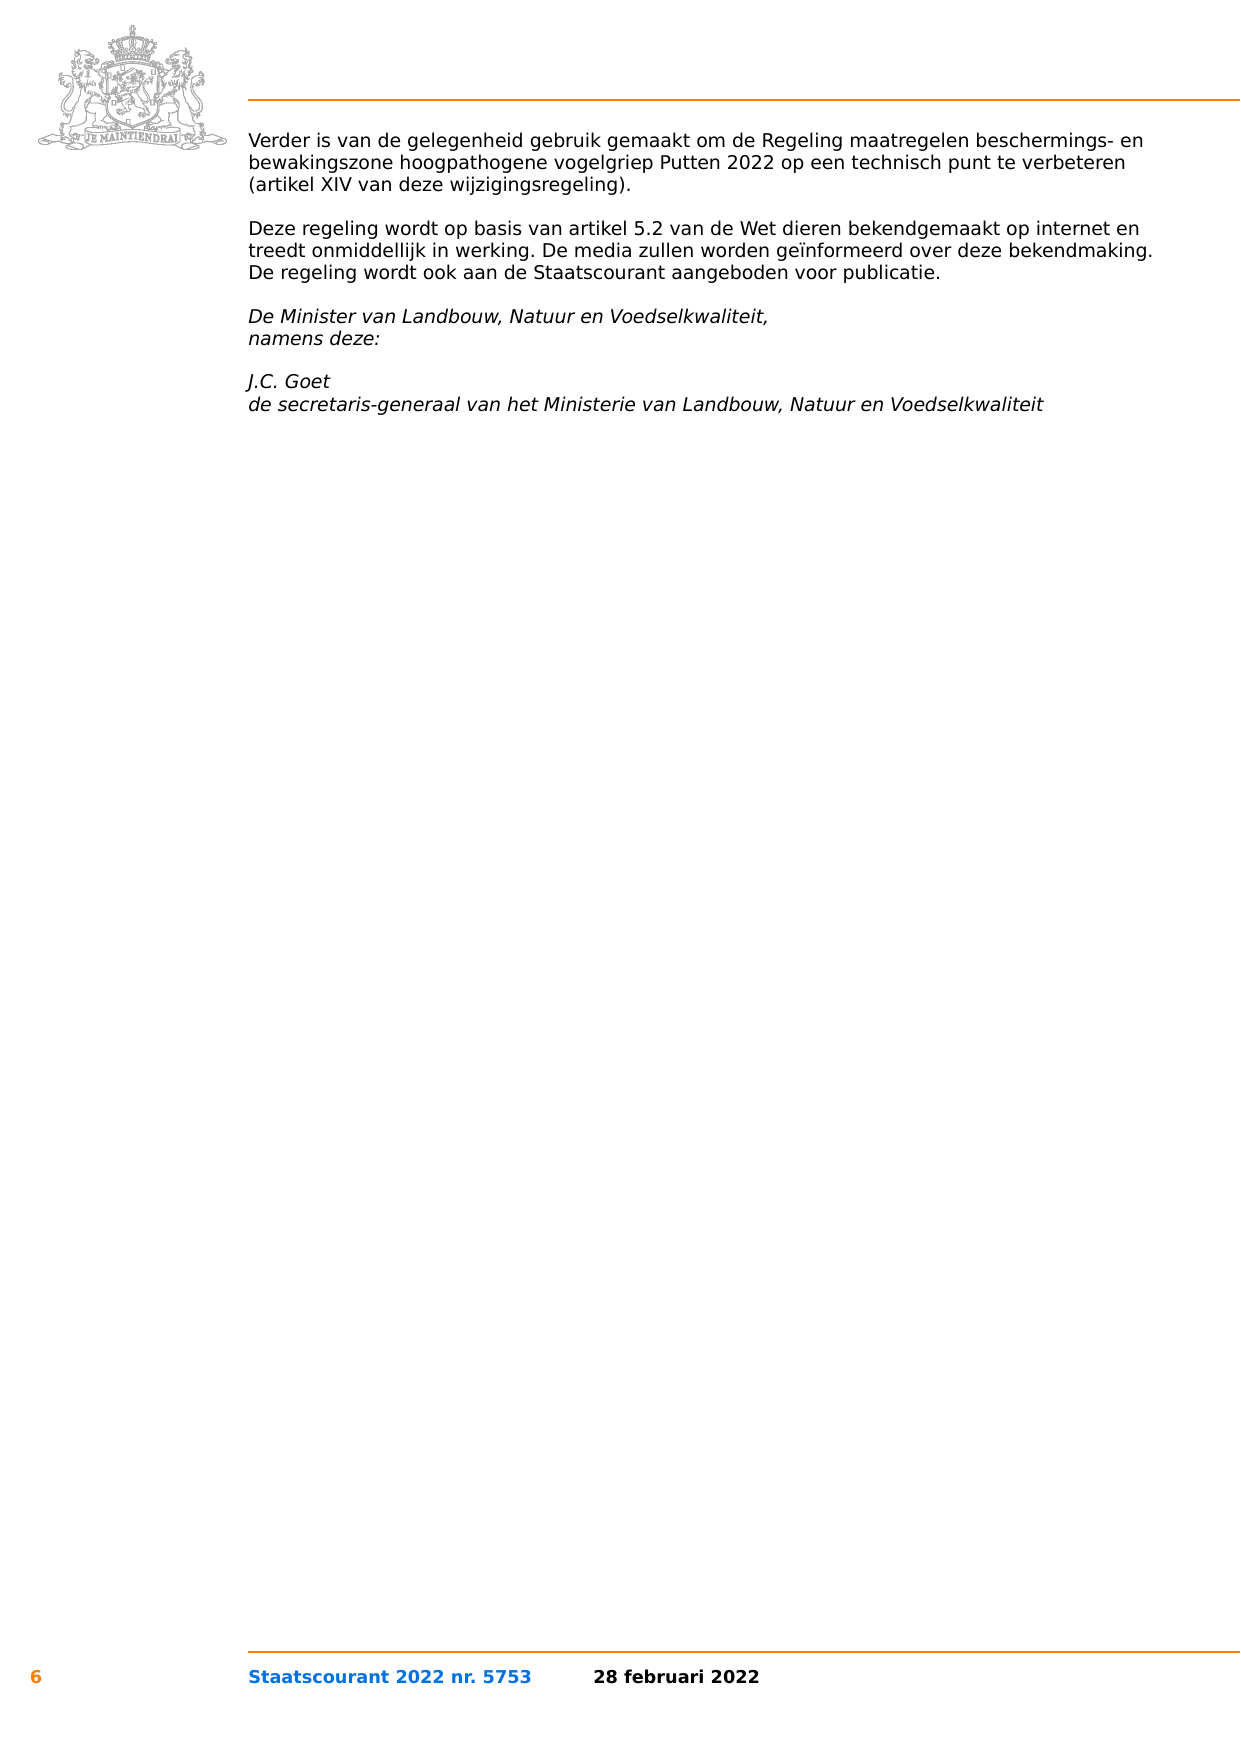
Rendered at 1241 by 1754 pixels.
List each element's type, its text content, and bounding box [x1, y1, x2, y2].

text Verder is van de gelegenheid gebruik gemaakt om de Regeling maatregelen beschermings- en bewakingszone hoogpathogene vogelgriep Putten 2022 op een technisch punt te verbeteren (artikel XIV van deze wijzigingsregeling). [248, 130, 1163, 196]
text De Minister van Landbouw, Natuur en Voedselkwaliteit, namens deze: J.C. Goet de secretaris-generaal van het Ministerie van Landbouw, Natuur en Voedselkwaliteit [248, 306, 1163, 415]
picture [38, 25, 227, 150]
text Deze regeling wordt op basis van artikel 5.2 van de Wet dieren bekendgemaakt op internet en treedt onmiddellijk in werking. De media zullen worden geïnformeerd over deze bekendmaking. De regeling wordt ook aan de Staatscourant aangeboden voor publicatie. [248, 218, 1163, 284]
